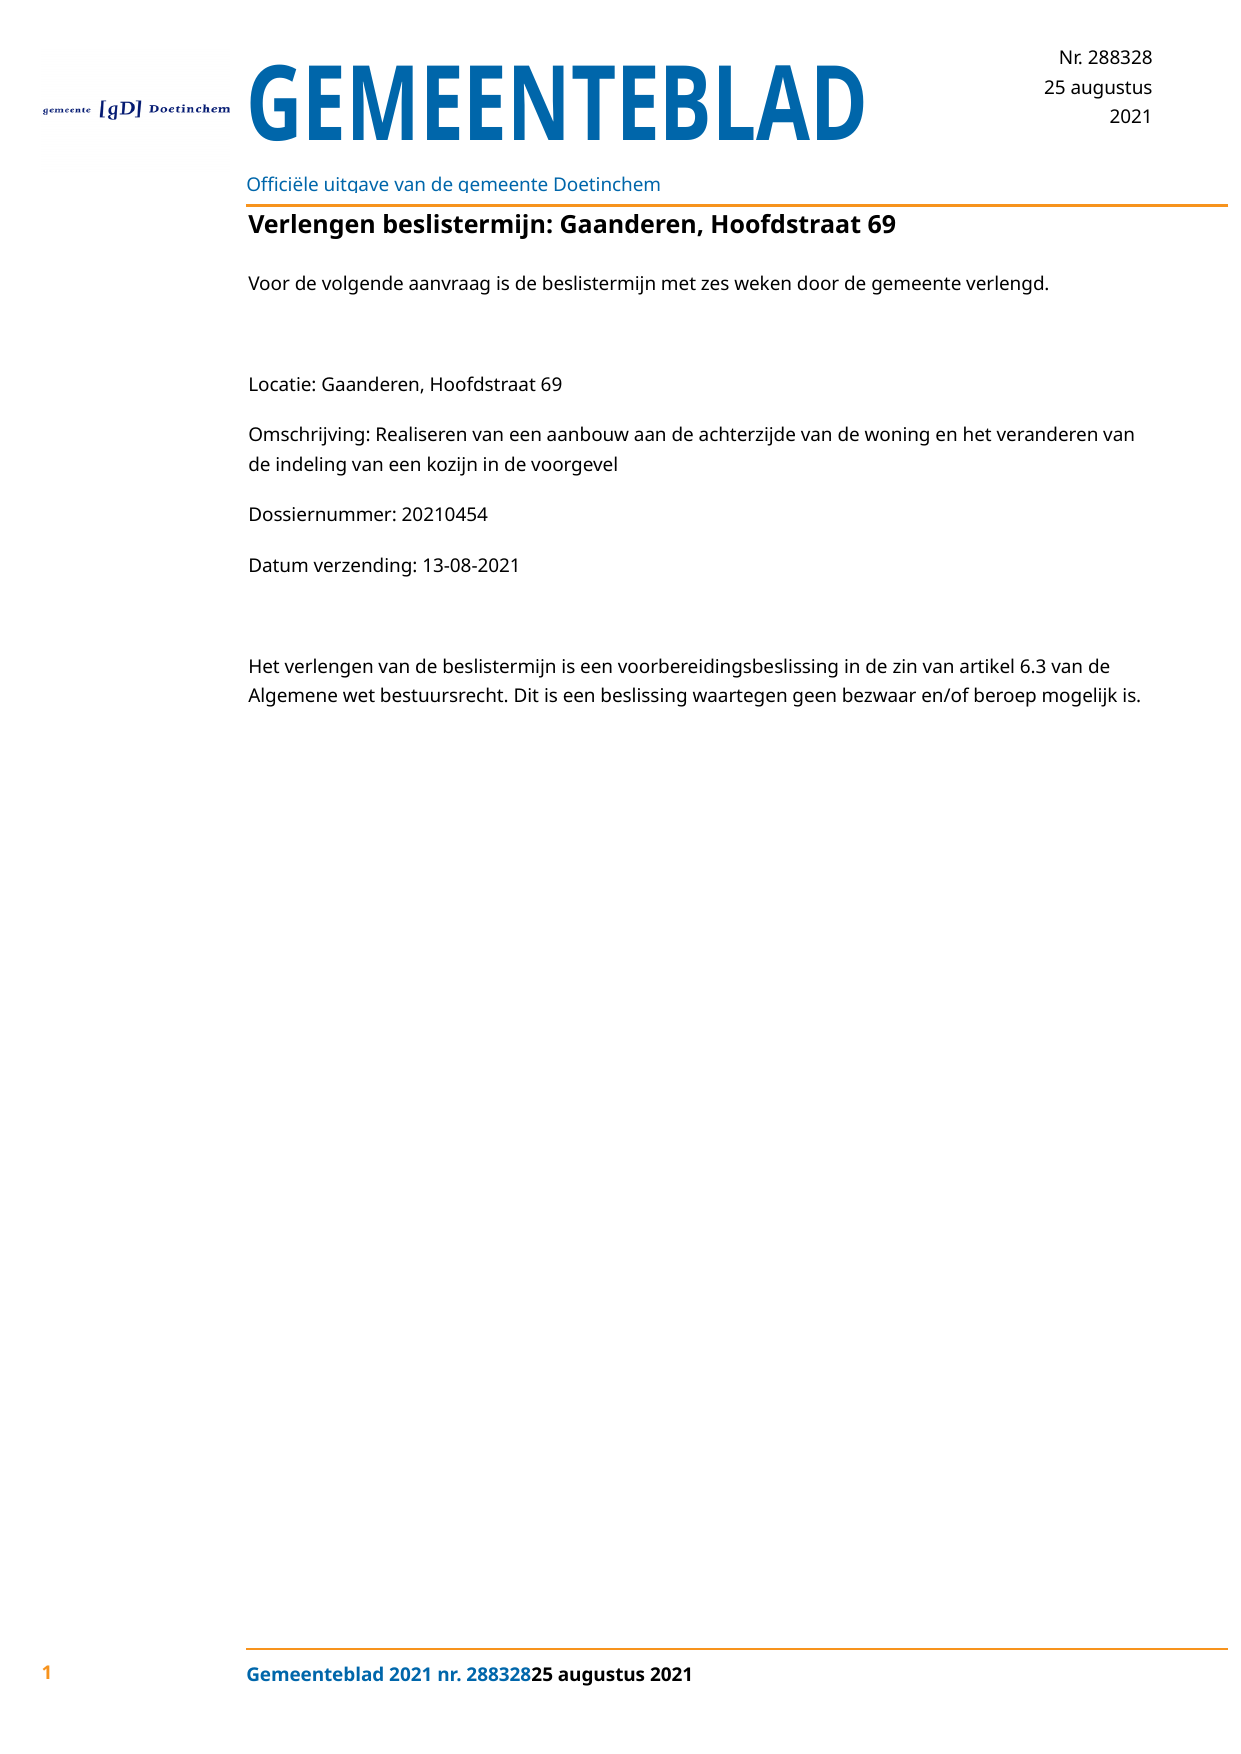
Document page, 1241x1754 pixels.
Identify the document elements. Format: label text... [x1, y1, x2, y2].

text Locatie: Gaanderen, Hoofdstraat 69 [248, 371, 1152, 397]
text Het verlengen van de beslistermijn is een voorbereidingsbeslissing in de zin van artikel 6.3 van de Algemene wet bestuursrecht. Dit is een beslissing waartegen geen bezwaar en/of beroep mogelijk is. [248, 653, 1152, 708]
text Verlengen beslistermijn: Gaanderen, Hoofdstraat 69 [248, 207, 1152, 241]
text Datum verzending: 13-08-2021 [248, 552, 1152, 578]
picture [41, 47, 231, 172]
text Dossiernummer: 20210454 [248, 502, 1152, 527]
text Voor de volgende aanvraag is de beslistermijn met zes weken door de gemeente verlengd. [248, 270, 1152, 296]
text Omschrijving: Realiseren van een aanbouw aan de achterzijde van de woning en het veranderen van de indeling van een kozijn in de voorgevel [248, 422, 1152, 477]
